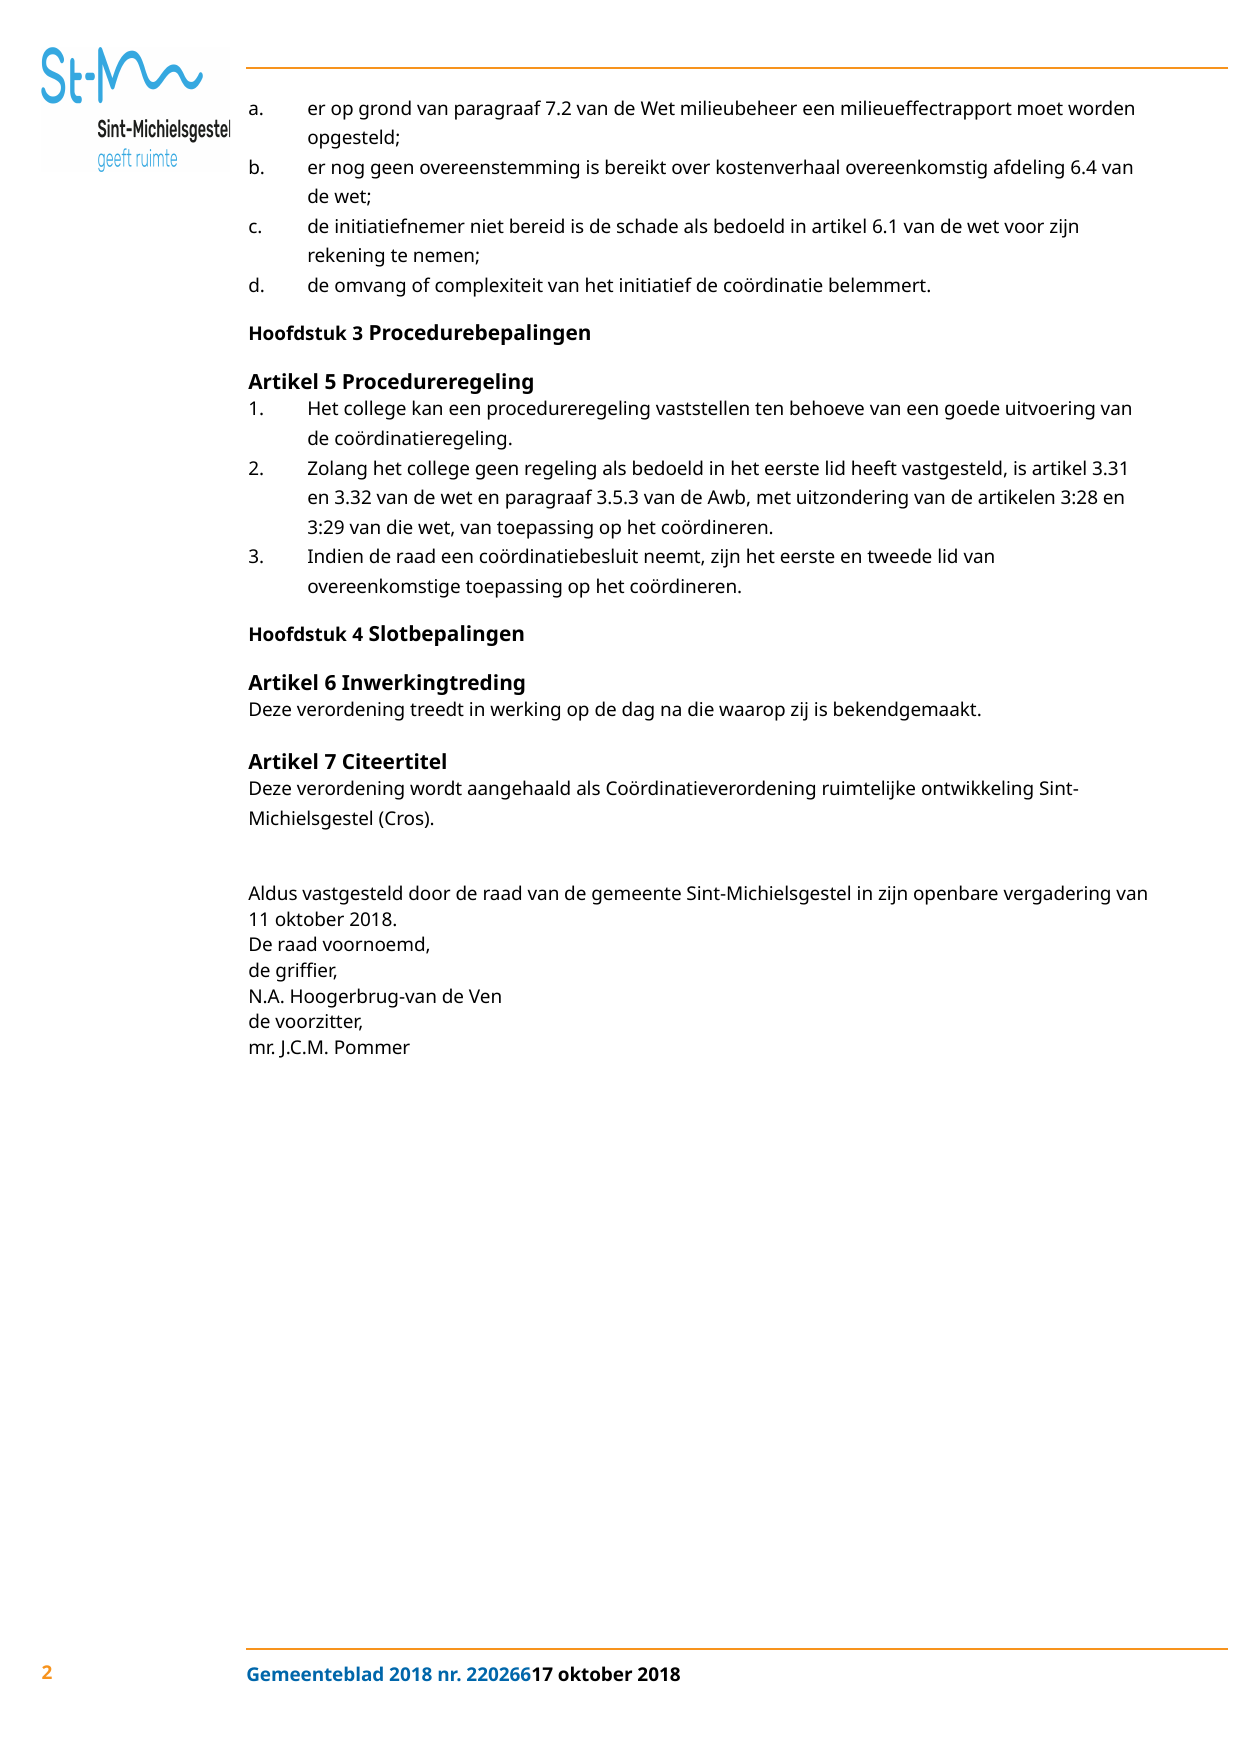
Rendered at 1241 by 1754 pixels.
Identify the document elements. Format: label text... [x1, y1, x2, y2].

list Zolang het college geen regeling als bedoeld in het eerste lid heeft vastgesteld, is artikel 3.31 en 3.32 van de wet en paragraaf 3.5.3 van de Awb, met uitzondering van de artikelen 3:28 en 3:29 van die wet, van toepassing op het coördineren. [248, 455, 1152, 540]
list Indien de raad een coördinatiebesluit neemt, zijn het eerste en tweede lid van overeenkomstige toepassing op het coördineren. [248, 543, 1152, 599]
list de initiatiefnemer niet bereid is de schade als bedoeld in artikel 6.1 van de wet voor zijn rekening te nemen; [248, 213, 1152, 268]
list er op grond van paragraaf 7.2 van de Wet milieubeheer een milieueffectrapport moet worden opgesteld; [248, 95, 1152, 150]
text Artikel 6 Inwerkingtreding [248, 668, 1152, 696]
text Deze verordening treedt in werking op de dag na die waarop zij is bekendgemaakt. [248, 696, 1152, 722]
text De raad voornoemd, [248, 932, 1152, 957]
text Artikel 5 Procedureregeling [248, 367, 1152, 396]
text Artikel 7 Citeertitel [248, 747, 1152, 775]
list Het college kan een procedureregeling vaststellen ten behoeve van een goede uitvoering van de coördinatieregeling. [248, 396, 1152, 451]
text Deze verordening wordt aangehaald als Coördinatieverordening ruimtelijke ontwikkeling Sint-Michielsgestel (Cros). [248, 775, 1152, 831]
text Hoofdstuk 4 Slotbepalingen [248, 619, 1152, 647]
text N.A. Hoogerbrug-van de Ven [248, 983, 1152, 1009]
text de voorzitter, [248, 1009, 1152, 1034]
list de omvang of complexiteit van het initiatief de coördinatie belemmert. [248, 272, 1152, 298]
text Aldus vastgesteld door de raad van de gemeente Sint-Michielsgestel in zijn openbare vergadering van 11 oktober 2018. [248, 880, 1152, 932]
picture [41, 47, 231, 172]
text Hoofdstuk 3 Procedurebepalingen [248, 318, 1152, 346]
list er nog geen overeenstemming is bereikt over kostenverhaal overeenkomstig afdeling 6.4 van de wet; [248, 154, 1152, 209]
text mr. J.C.M. Pommer [248, 1034, 1152, 1060]
text de griffier, [248, 957, 1152, 983]
